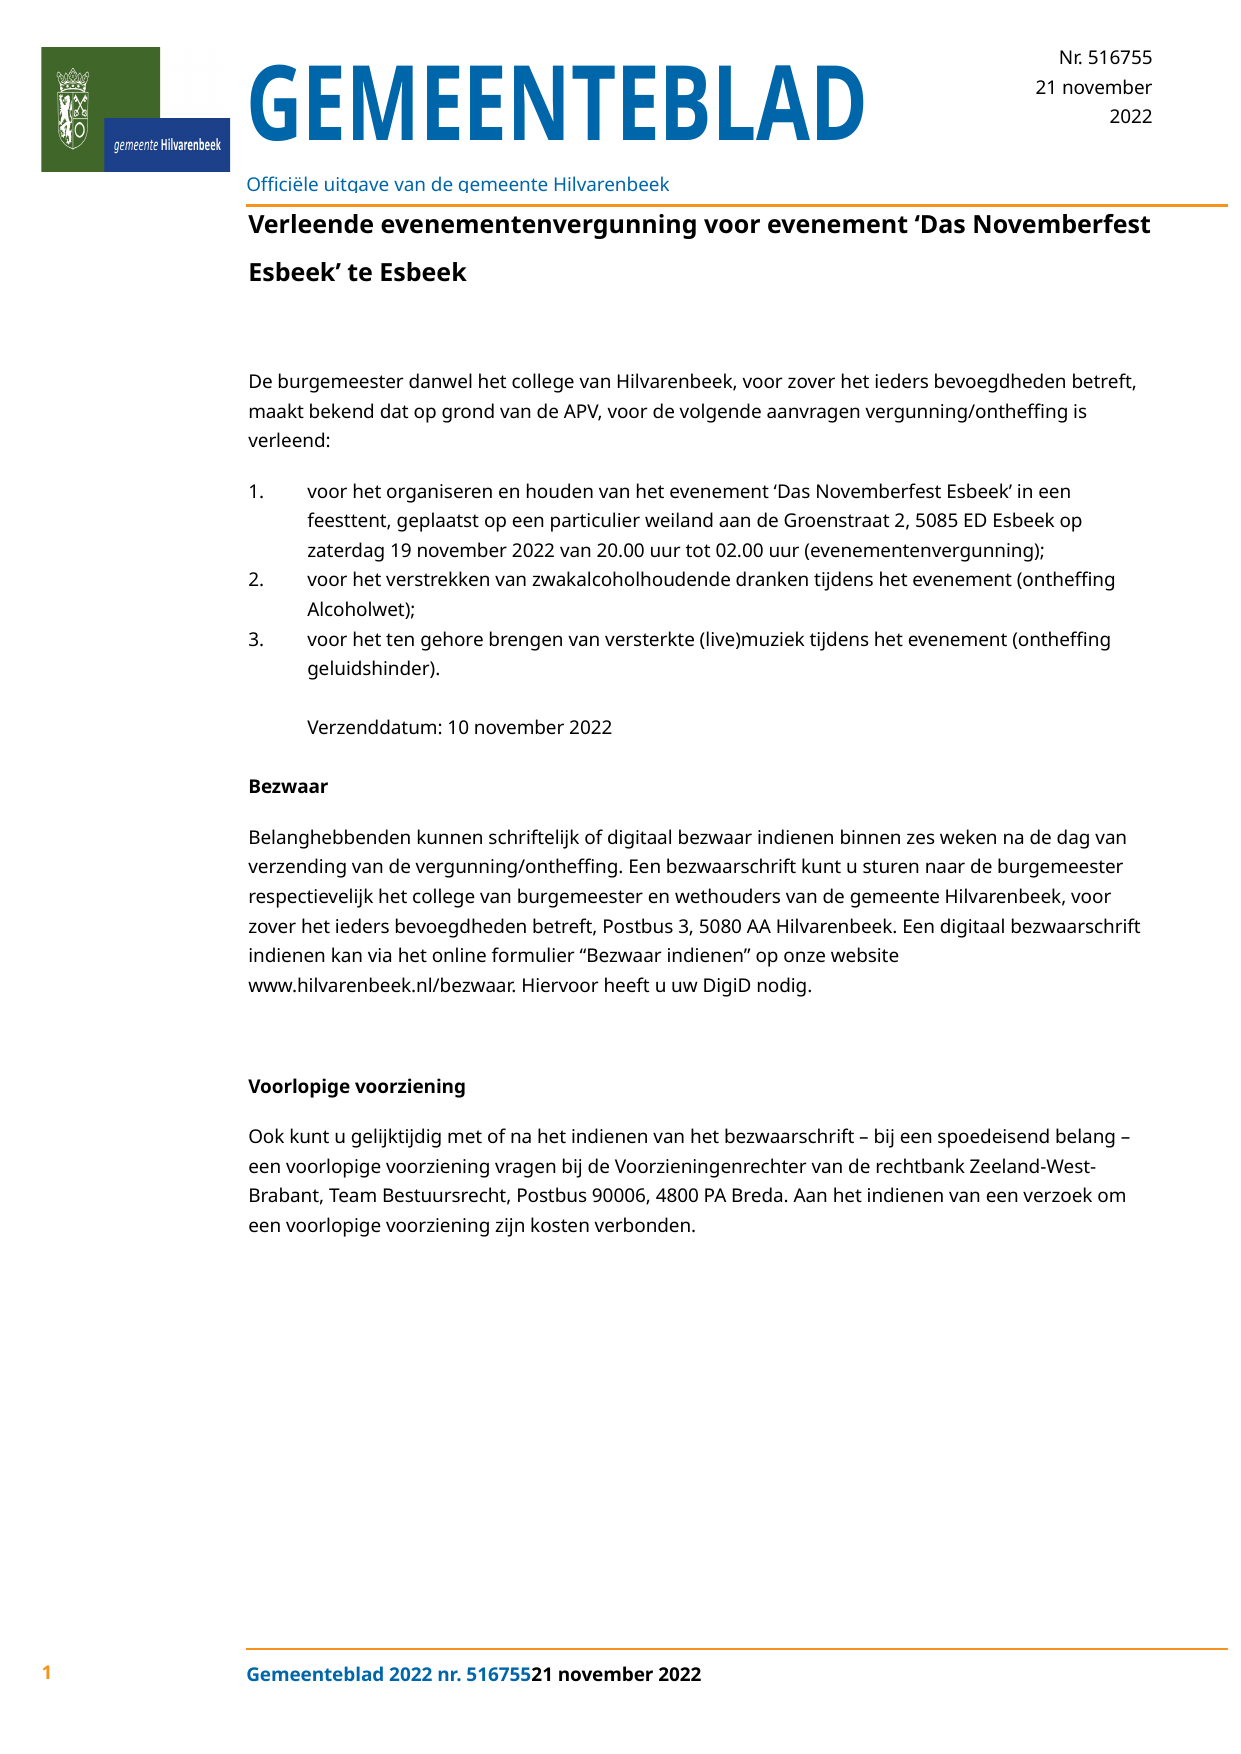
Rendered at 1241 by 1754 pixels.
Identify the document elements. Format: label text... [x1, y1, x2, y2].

list voor het verstrekken van zwakalcoholhoudende dranken tijdens het evenement (ontheffing Alcoholwet); [248, 567, 1152, 622]
list Verzenddatum: 10 november 2022 [248, 714, 1152, 740]
text Verleende evenementenvergunning voor evenement ‘Das Novemberfest Esbeek’ te Esbeek [248, 207, 1152, 288]
list voor het organiseren en houden van het evenement ‘Das Novemberfest Esbeek’ in een feesttent, geplaatst op een particulier weiland aan de Groenstraat 2, 5085 ED Esbeek op zaterdag 19 november 2022 van 20.00 uur tot 02.00 uur (evenementenvergunning); [248, 478, 1152, 563]
picture [41, 47, 231, 172]
text Voorlopige voorziening [248, 1073, 1152, 1099]
text De burgemeester danwel het college van Hilvarenbeek, voor zover het ieders bevoegdheden betreft, maakt bekend dat op grond van de APV, voor de volgende aanvragen vergunning/ontheffing is verleend: [248, 368, 1152, 453]
list voor het ten gehore brengen van versterkte (live)muziek tijdens het evenement (ontheffing geluidshinder). [248, 626, 1152, 681]
text Bezwaar [248, 774, 1152, 799]
text Belanghebbenden kunnen schriftelijk of digitaal bezwaar indienen binnen zes weken na de dag van verzending van de vergunning/ontheffing. Een bezwaarschrift kunt u sturen naar de burgemeester respectievelijk het college van burgemeester en wethouders van de gemeente Hilvarenbeek, voor zover het ieders bevoegdheden betreft, Postbus 3, 5080 AA Hilvarenbeek. Een digitaal bezwaarschrift indienen kan via het online formulier “Bezwaar indienen” op onze website www.hilvarenbeek.nl/bezwaar. Hiervoor heeft u uw DigiD nodig. [248, 824, 1152, 998]
text Ook kunt u gelijktijdig met of na het indienen van het bezwaarschrift – bij een spoedeisend belang – een voorlopige voorziening vragen bij de Voorzieningenrechter van de rechtbank Zeeland-West-Brabant, Team Bestuursrecht, Postbus 90006, 4800 PA Breda. Aan het indienen van een verzoek om een voorlopige voorziening zijn kosten verbonden. [248, 1123, 1152, 1238]
